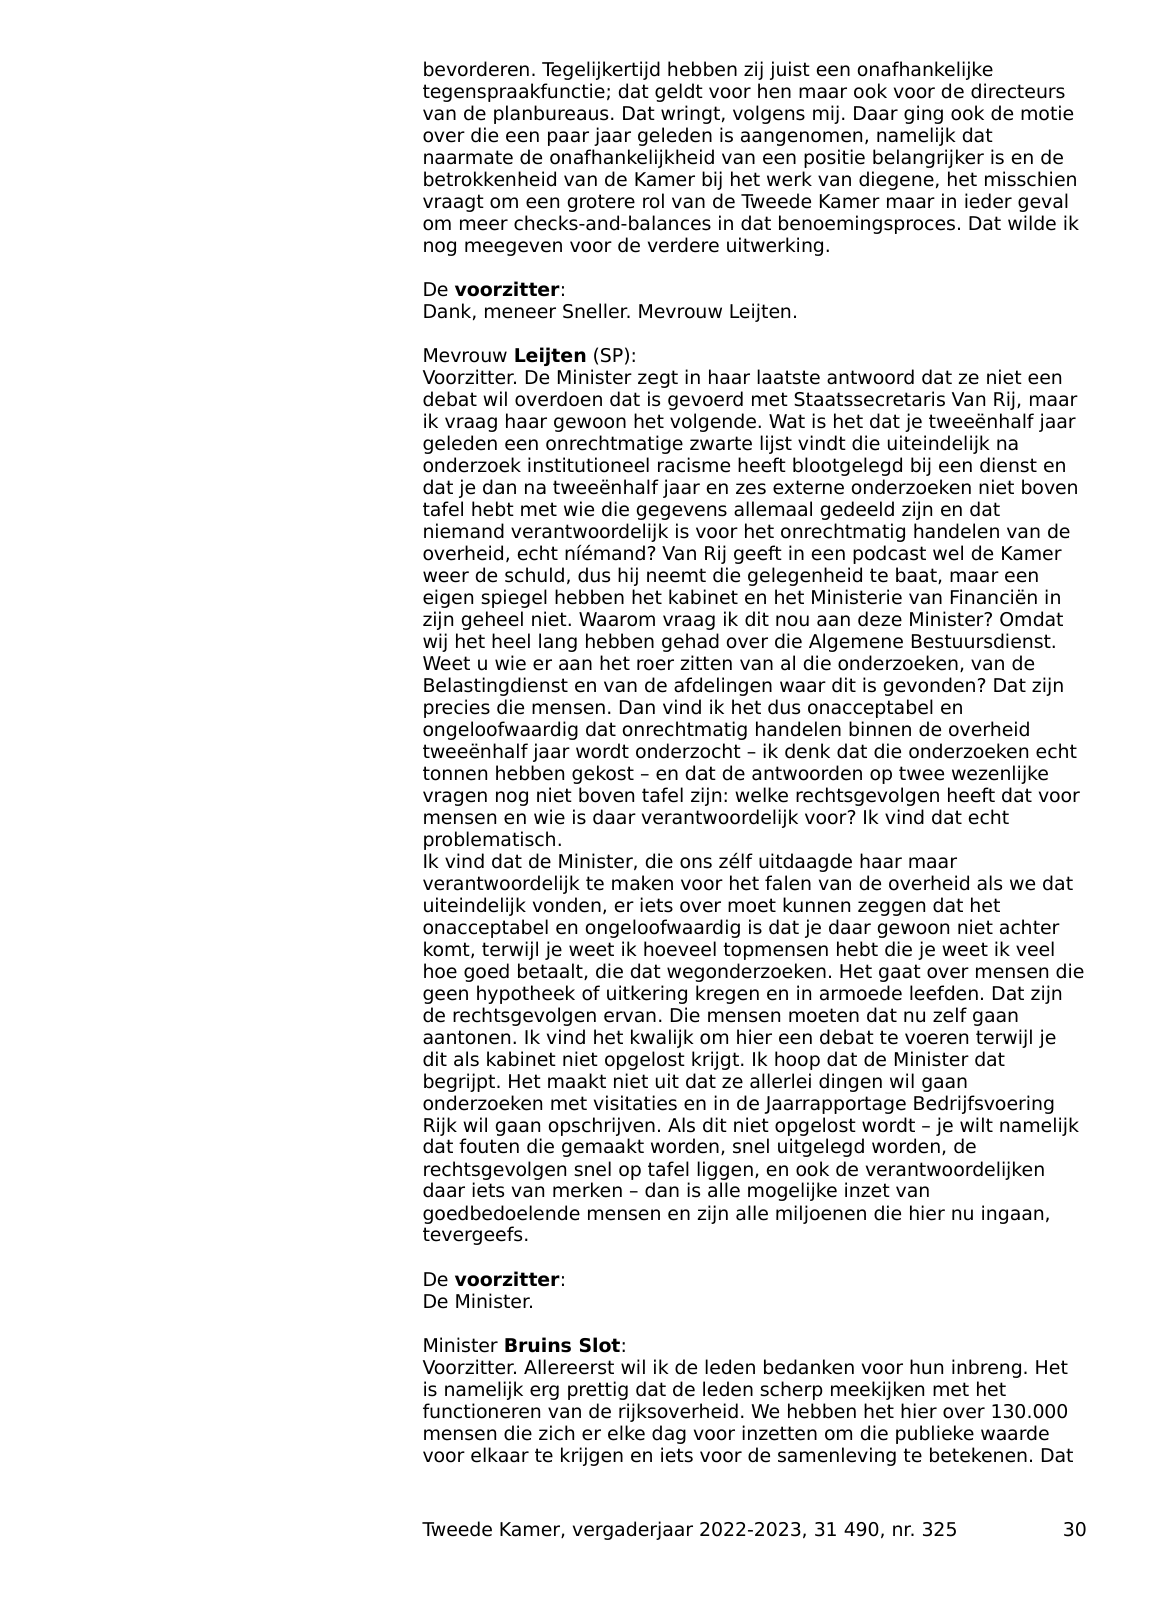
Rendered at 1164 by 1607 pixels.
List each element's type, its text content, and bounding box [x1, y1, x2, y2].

text Minister Bruins Slot: [422, 1335, 1087, 1357]
text De Minister. [422, 1291, 1087, 1312]
text Ik vind dat de Minister, die ons zélf uitdaagde haar maar verantwoordelijk te maken voor het falen van de overheid als we dat uiteindelijk vonden, er iets over moet kunnen zeggen dat het onacceptabel en ongeloofwaardig is dat je daar gewoon niet achter komt, terwijl je weet ik hoeveel topmensen hebt die je weet ik veel hoe goed betaalt, die dat wegonderzoeken. Het gaat over mensen die geen hypotheek of uitkering kregen en in armoede leefden. Dat zijn de rechtsgevolgen ervan. Die mensen moeten dat nu zelf gaan aantonen. Ik vind het kwalijk om hier een debat te voeren terwijl je dit als kabinet niet opgelost krijgt. Ik hoop dat de Minister dat begrijpt. Het maakt niet uit dat ze allerlei dingen wil gaan onderzoeken met visitaties en in de Jaarrapportage Bedrijfsvoering Rijk wil gaan opschrijven. Als dit niet opgelost wordt – je wilt namelijk dat fouten die gemaakt worden, snel uitgelegd worden, de rechtsgevolgen snel op tafel liggen, en ook de verantwoordelijken daar iets van merken – dan is alle mogelijke inzet van goedbedoelende mensen en zijn alle miljoenen die hier nu ingaan, tevergeefs. [422, 851, 1087, 1246]
text De voorzitter: [422, 1268, 1087, 1291]
text Mevrouw Leijten (SP): [422, 345, 1087, 367]
text De voorzitter: [422, 279, 1087, 301]
text Voorzitter. Allereerst wil ik de leden bedanken voor hun inbreng. Het is namelijk erg prettig dat de leden scherp meekijken met het functioneren van de rijksoverheid. We hebben het hier over 130.000 mensen die zich er elke dag voor inzetten om die publieke waarde voor elkaar te krijgen en iets voor de samenleving te betekenen. Dat [422, 1357, 1087, 1467]
text Voorzitter. De Minister zegt in haar laatste antwoord dat ze niet een debat wil overdoen dat is gevoerd met Staatssecretaris Van Rij, maar ik vraag haar gewoon het volgende. Wat is het dat je tweeënhalf jaar geleden een onrechtmatige zwarte lijst vindt die uiteindelijk na onderzoek institutioneel racisme heeft blootgelegd bij een dienst en dat je dan na tweeënhalf jaar en zes externe onderzoeken niet boven tafel hebt met wie die gegevens allemaal gedeeld zijn en dat niemand verantwoordelijk is voor het onrechtmatig handelen van de overheid, echt níémand? Van Rij geeft in een podcast wel de Kamer weer de schuld, dus hij neemt die gelegenheid te baat, maar een eigen spiegel hebben het kabinet en het Ministerie van Financiën in zijn geheel niet. Waarom vraag ik dit nou aan deze Minister? Omdat wij het heel lang hebben gehad over die Algemene Bestuursdienst. Weet u wie er aan het roer zitten van al die onderzoeken, van de Belastingdienst en van de afdelingen waar dit is gevonden? Dat zijn precies die mensen. Dan vind ik het dus onacceptabel en ongeloofwaardig dat onrechtmatig handelen binnen de overheid tweeënhalf jaar wordt onderzocht – ik denk dat die onderzoeken echt tonnen hebben gekost – en dat de antwoorden op twee wezenlijke vragen nog niet boven tafel zijn: welke rechtsgevolgen heeft dat voor mensen en wie is daar verantwoordelijk voor? Ik vind dat echt problematisch. [422, 367, 1087, 851]
text bevorderen. Tegelijkertijd hebben zij juist een onafhankelijke tegenspraakfunctie; dat geldt voor hen maar ook voor de directeurs van de planbureaus. Dat wringt, volgens mij. Daar ging ook de motie over die een paar jaar geleden is aangenomen, namelijk dat naarmate de onafhankelijkheid van een positie belangrijker is en de betrokkenheid van de Kamer bij het werk van diegene, het misschien vraagt om een grotere rol van de Tweede Kamer maar in ieder geval om meer checks-and-balances in dat benoemingsproces. Dat wilde ik nog meegeven voor de verdere uitwerking. [422, 59, 1087, 257]
text Dank, meneer Sneller. Mevrouw Leijten. [422, 301, 1087, 323]
